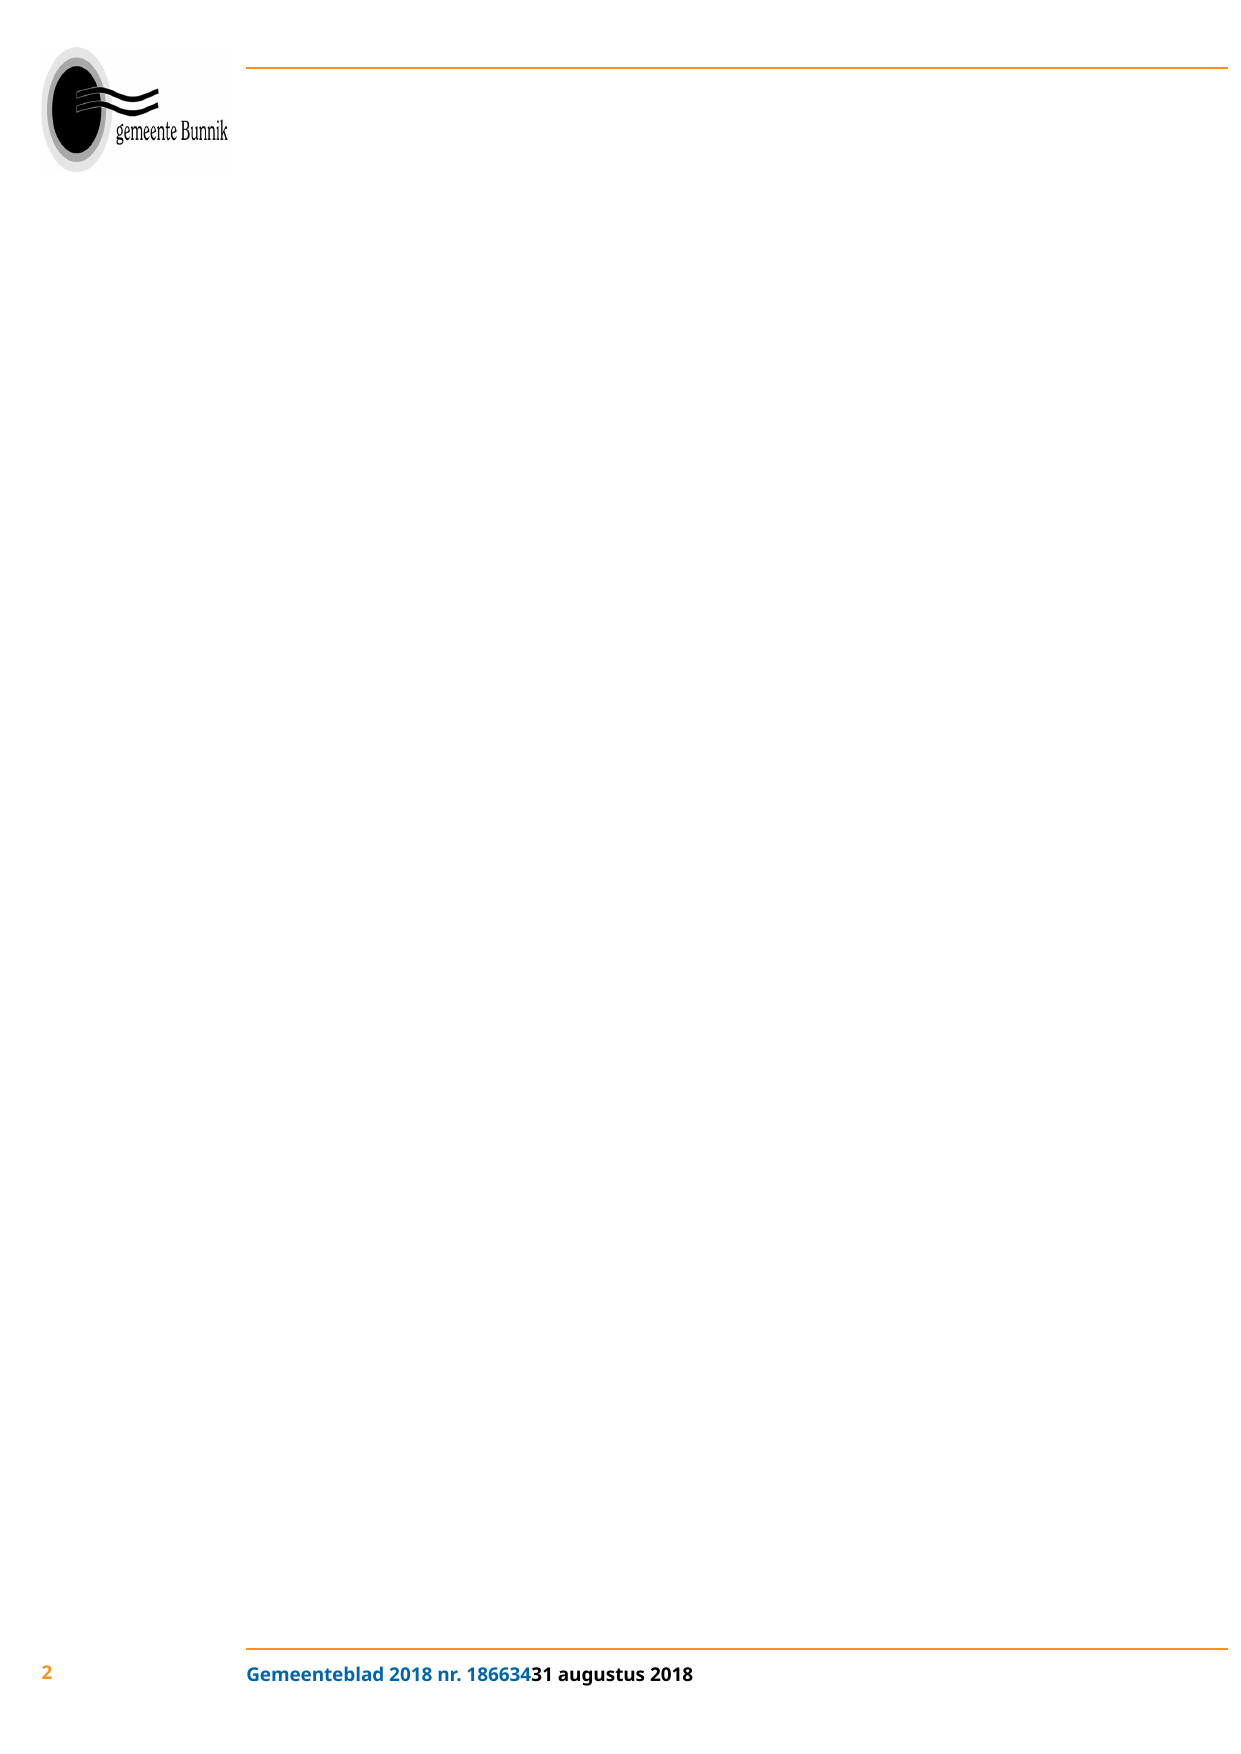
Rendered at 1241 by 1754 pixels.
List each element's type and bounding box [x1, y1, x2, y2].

picture [41, 47, 231, 172]
